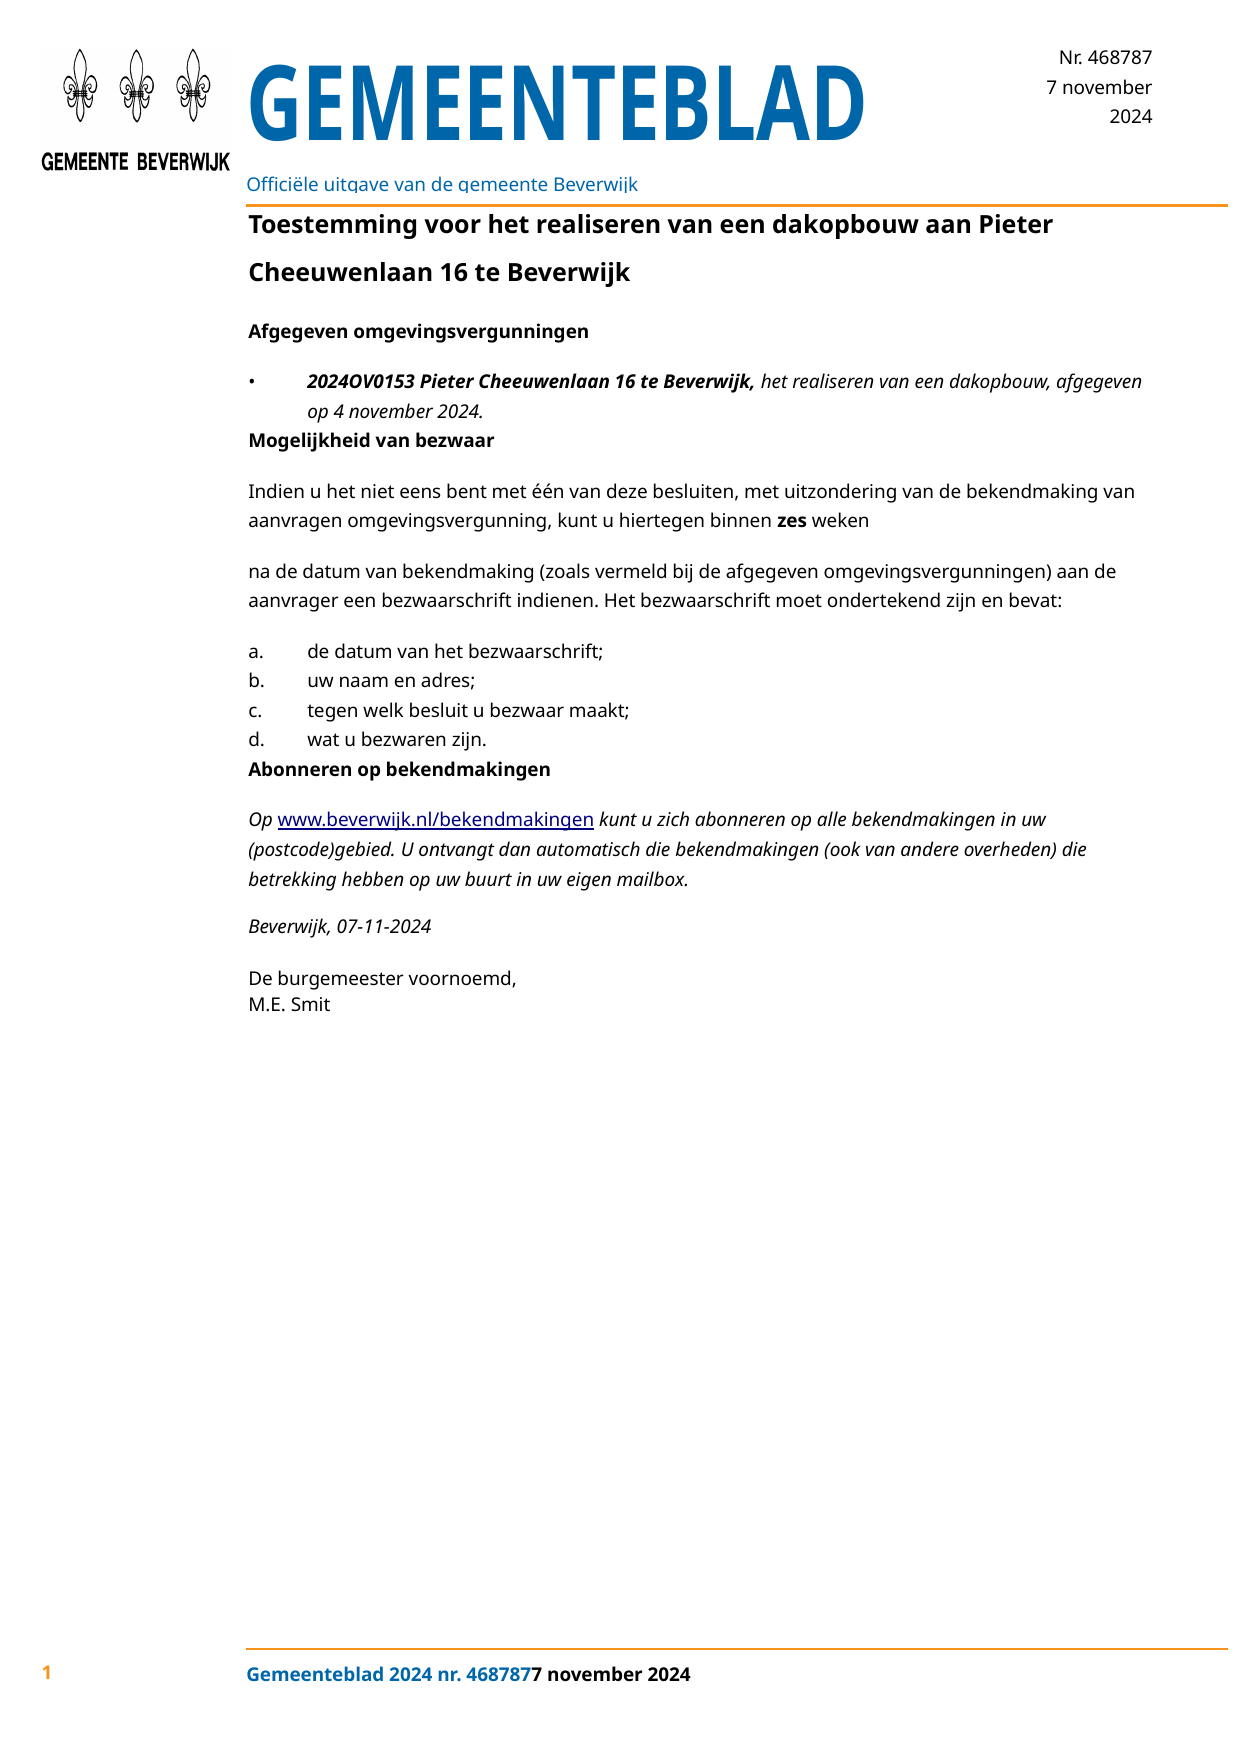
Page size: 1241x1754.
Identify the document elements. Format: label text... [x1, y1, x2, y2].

text Indien u het niet eens bent met één van deze besluiten, met uitzondering van de bekendmaking van aanvragen omgevingsvergunning, kunt u hiertegen binnen zes weken [248, 478, 1152, 533]
picture [41, 47, 231, 172]
text M.E. Smit [248, 991, 1152, 1017]
text Afgegeven omgevingsvergunningen [248, 318, 1152, 344]
text na de datum van bekendmaking (zoals vermeld bij de afgegeven omgevingsvergunningen) aan de aanvrager een bezwaarschrift indienen. Het bezwaarschrift moet ondertekend zijn en bevat: [248, 558, 1152, 613]
list 2024OV0153 Pieter Cheeuwenlaan 16 te Beverwijk, het realiseren van een dakopbouw, afgegeven op 4 november 2024. [248, 368, 1152, 424]
text Abonneren op bekendmakingen [248, 756, 1152, 782]
list wat u bezwaren zijn. [248, 727, 1152, 752]
text De burgemeester voornoemd, [248, 965, 1152, 991]
text Beverwijk, 07-11-2024 [248, 914, 1152, 939]
text Mogelijkheid van bezwaar [248, 427, 1152, 453]
text Op www.beverwijk.nl/bekendmakingen kunt u zich abonneren op alle bekendmakingen in uw (postcode)gebied. U ontvangt dan automatisch die bekendmakingen (ook van andere overheden) die betrekking hebben op uw buurt in uw eigen mailbox. [248, 807, 1152, 892]
list tegen welk besluit u bezwaar maakt; [248, 697, 1152, 723]
list uw naam en adres; [248, 667, 1152, 693]
list de datum van het bezwaarschrift; [248, 638, 1152, 664]
text Toestemming voor het realiseren van een dakopbouw aan Pieter Cheeuwenlaan 16 te Beverwijk [248, 207, 1152, 288]
